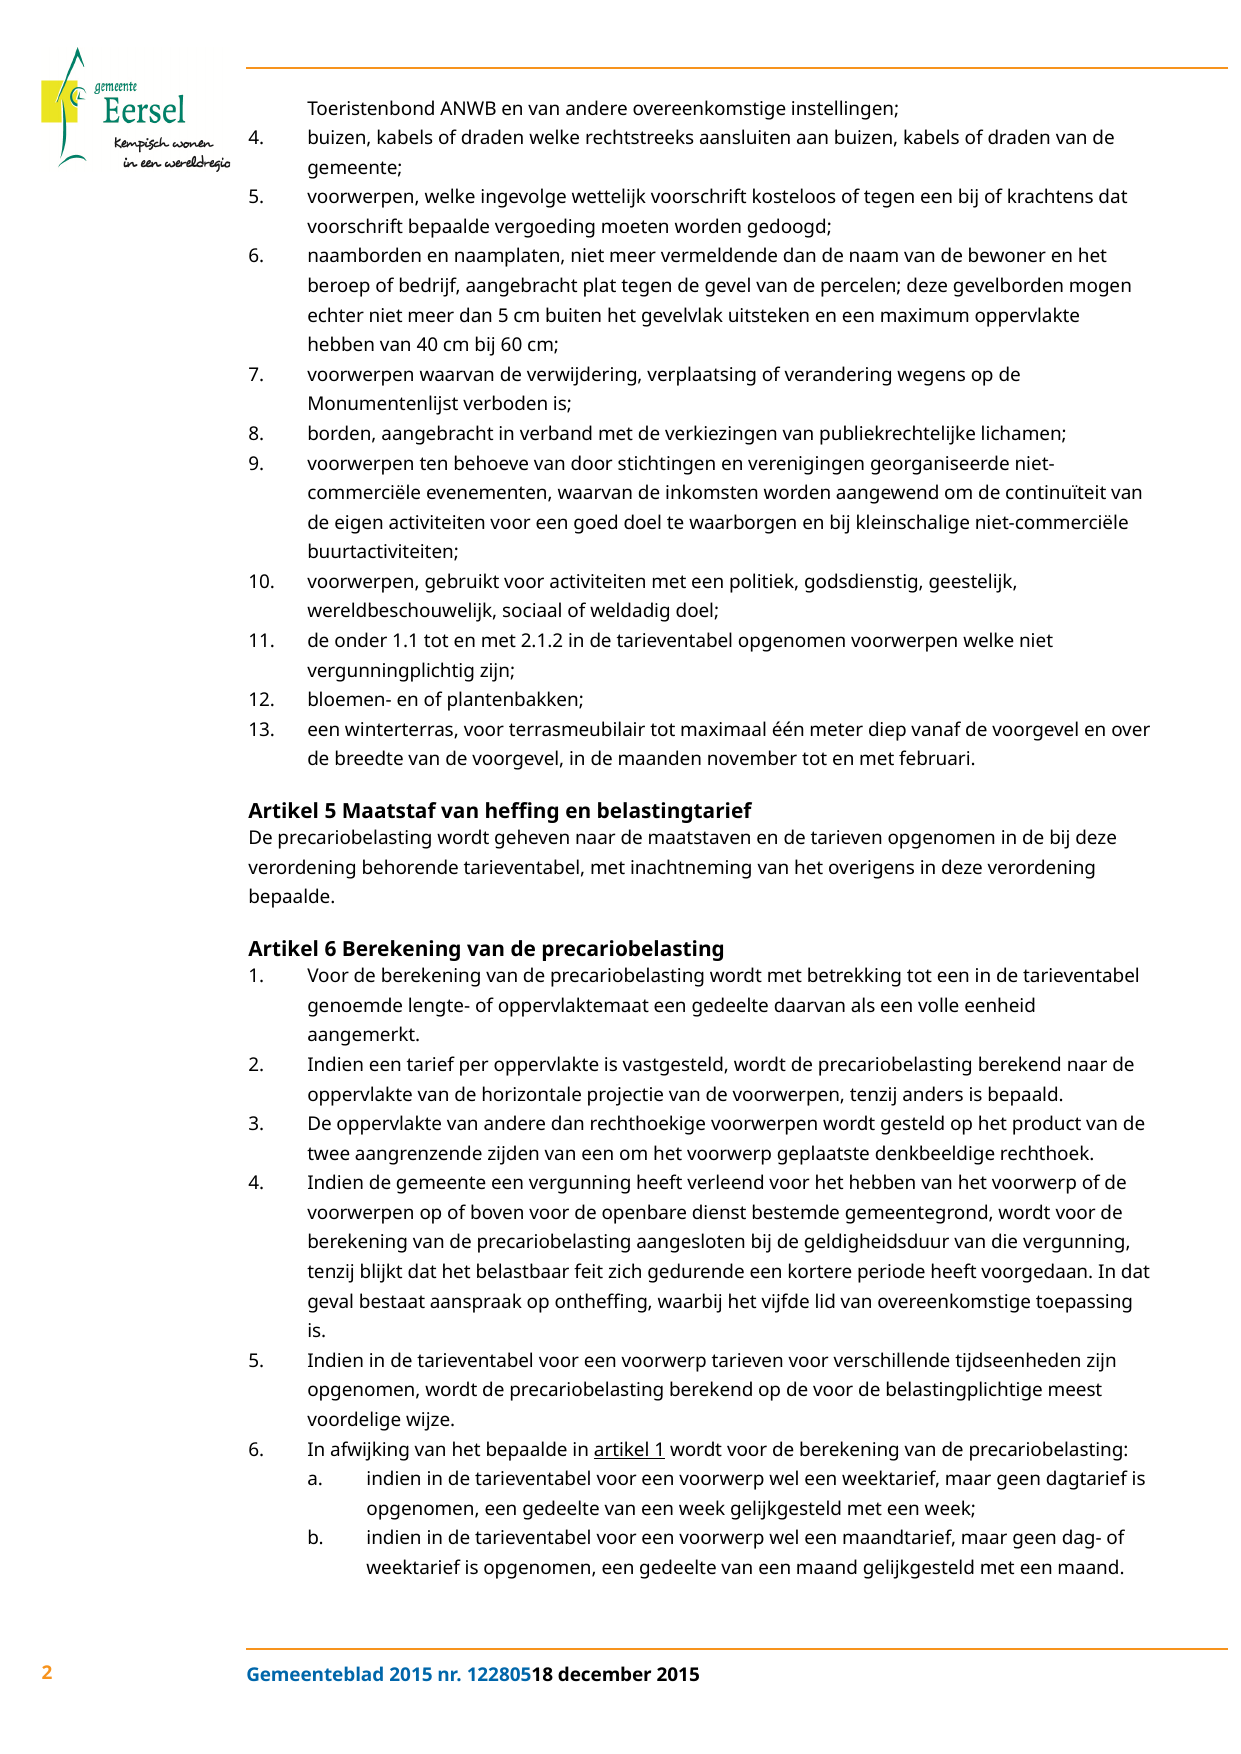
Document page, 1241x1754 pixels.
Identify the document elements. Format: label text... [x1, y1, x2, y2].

list voorwerpen waarvan de verwijdering, verplaatsing of verandering wegens op de Monumentenlijst verboden is; [248, 361, 1152, 416]
text De precariobelasting wordt geheven naar de maatstaven en de tarieven opgenomen in de bij deze verordening behorende tarieventabel, met inachtneming van het overigens in deze verordening bepaalde. [248, 824, 1152, 909]
list indien in de tarieventabel voor een voorwerp wel een weektarief, maar geen dagtarief is opgenomen, een gedeelte van een week gelijkgesteld met een week; [307, 1465, 1152, 1521]
list In afwijking van het bepaalde in artikel 1 wordt voor de berekening van de precariobelasting: [248, 1436, 1152, 1462]
text Artikel 5 Maatstaf van heffing en belastingtarief [248, 796, 1152, 824]
list Indien een tarief per oppervlakte is vastgesteld, wordt de precariobelasting berekend naar de oppervlakte van de horizontale projectie van de voorwerpen, tenzij anders is bepaald. [248, 1051, 1152, 1107]
list indien in de tarieventabel voor een voorwerp wel een maandtarief, maar geen dag- of weektarief is opgenomen, een gedeelte van een maand gelijkgesteld met een maand. [307, 1524, 1152, 1580]
list de onder 1.1 tot en met 2.1.2 in de tarieventabel opgenomen voorwerpen welke niet vergunningplichtig zijn; [248, 627, 1152, 683]
list Indien in de tarieventabel voor een voorwerp tarieven voor verschillende tijdseenheden zijn opgenomen, wordt de precariobelasting berekend op de voor de belastingplichtige meest voordelige wijze. [248, 1347, 1152, 1432]
picture [41, 47, 231, 172]
list De oppervlakte van andere dan rechthoekige voorwerpen wordt gesteld op het product van de twee aangrenzende zijden van een om het voorwerp geplaatste denkbeeldige rechthoek. [248, 1110, 1152, 1166]
list een winterterras, voor terrasmeubilair tot maximaal één meter diep vanaf de voorgevel en over de breedte van de voorgevel, in de maanden november tot en met februari. [248, 716, 1152, 771]
list voorwerpen, gebruikt voor activiteiten met een politiek, godsdienstig, geestelijk, wereldbeschouwelijk, sociaal of weldadig doel; [248, 568, 1152, 623]
text Artikel 6 Berekening van de precariobelasting [248, 934, 1152, 962]
list Voor de berekening van de precariobelasting wordt met betrekking tot een in de tarieventabel genoemde lengte- of oppervlaktemaat een gedeelte daarvan als een volle eenheid aangemerkt. [248, 962, 1152, 1047]
list bloemen- en of plantenbakken; [248, 686, 1152, 712]
list Indien de gemeente een vergunning heeft verleend voor het hebben van het voorwerp of de voorwerpen op of boven voor de openbare dienst bestemde gemeentegrond, wordt voor de berekening van de precariobelasting aangesloten bij de geldigheidsduur van die vergunning, tenzij blijkt dat het belastbaar feit zich gedurende een kortere periode heeft voorgedaan. In dat geval bestaat aanspraak op ontheffing, waarbij het vijfde lid van overeenkomstige toepassing is. [248, 1169, 1152, 1343]
list naamborden en naamplaten, niet meer vermeldende dan de naam van de bewoner en het beroep of bedrijf, aangebracht plat tegen de gevel van de percelen; deze gevelborden mogen echter niet meer dan 5 cm buiten het gevelvlak uitsteken en een maximum oppervlakte hebben van 40 cm bij 60 cm; [248, 243, 1152, 357]
list voorwerpen ten behoeve van door stichtingen en verenigingen georganiseerde niet-commerciële evenementen, waarvan de inkomsten worden aangewend om de continuïteit van de eigen activiteiten voor een goed doel te waarborgen en bij kleinschalige niet-commerciële buurtactiviteiten; [248, 450, 1152, 564]
list Toeristenbond ANWB en van andere overeenkomstige instellingen; [248, 95, 1152, 121]
list voorwerpen, welke ingevolge wettelijk voorschrift kosteloos of tegen een bij of krachtens dat voorschrift bepaalde vergoeding moeten worden gedoogd; [248, 183, 1152, 239]
list borden, aangebracht in verband met de verkiezingen van publiekrechtelijke lichamen; [248, 420, 1152, 446]
list buizen, kabels of draden welke rechtstreeks aansluiten aan buizen, kabels of draden van de gemeente; [248, 124, 1152, 180]
